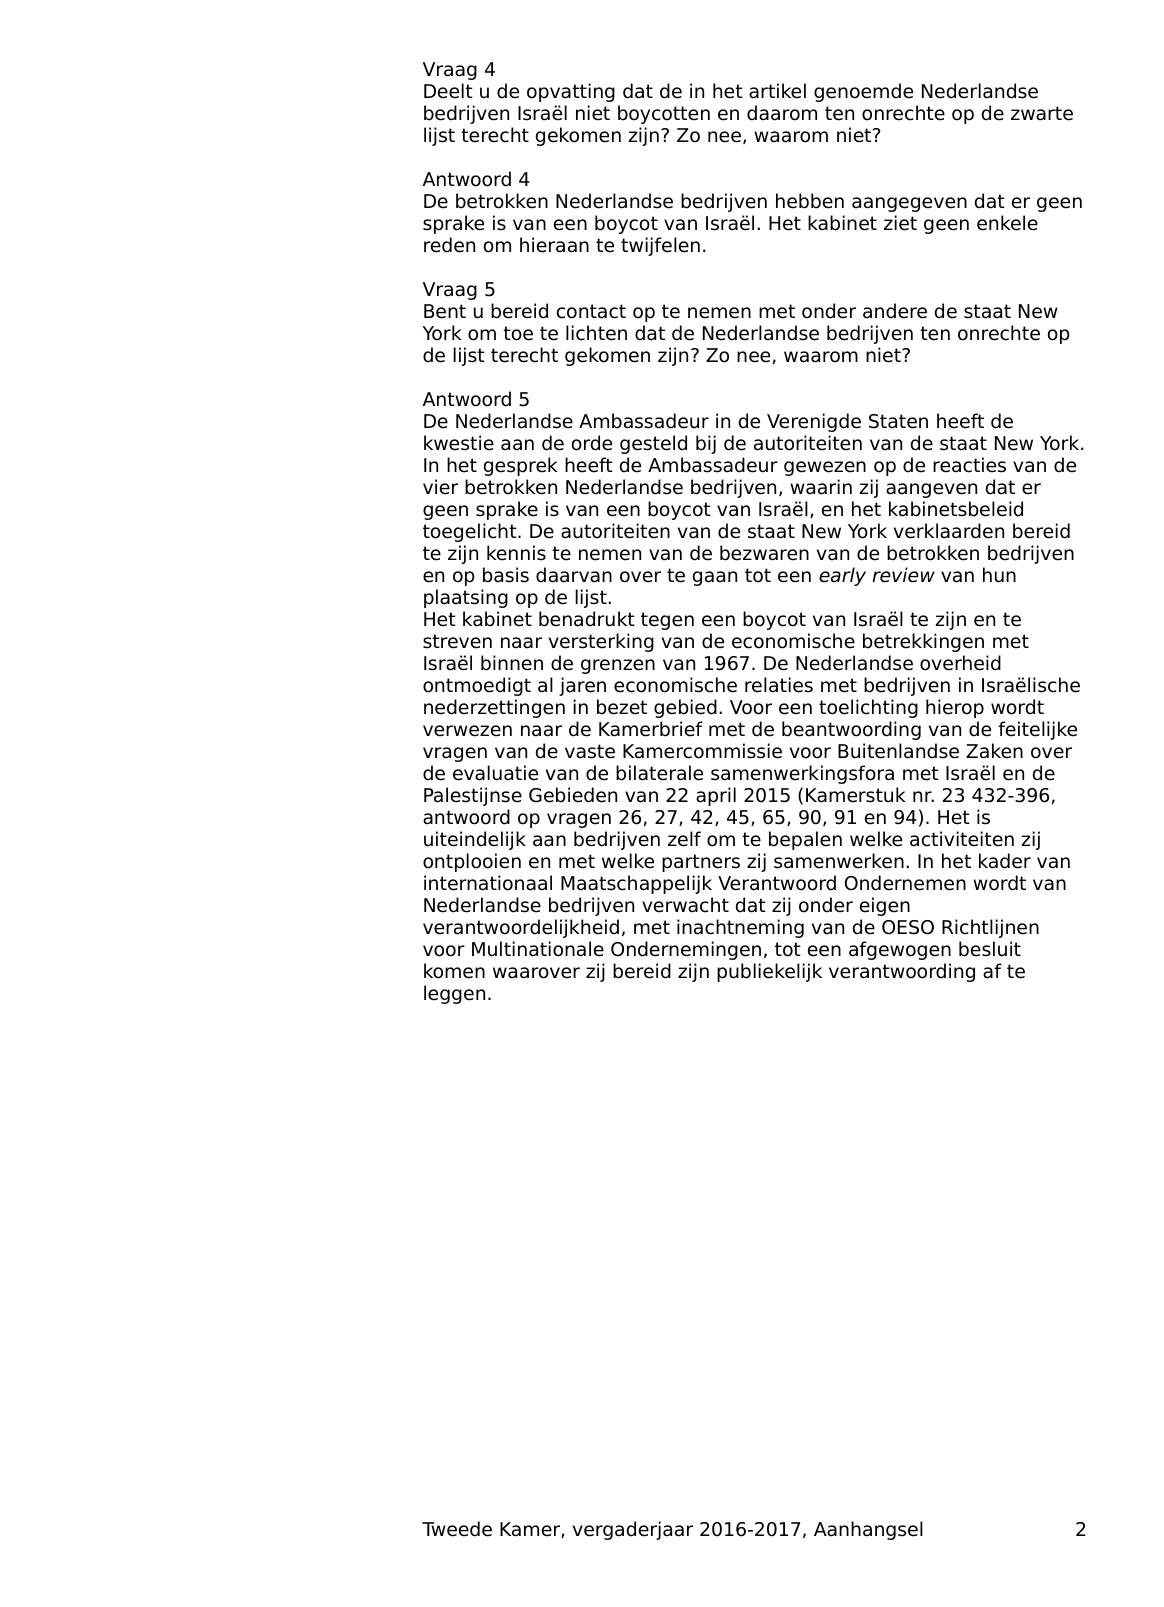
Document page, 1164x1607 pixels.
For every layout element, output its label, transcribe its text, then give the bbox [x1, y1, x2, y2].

text Vraag 5 [422, 279, 1087, 301]
text Antwoord 4 [422, 169, 1087, 191]
text Antwoord 5 [422, 389, 1087, 411]
text Vraag 4 [422, 59, 1087, 81]
text De betrokken Nederlandse bedrijven hebben aangegeven dat er geen sprake is van een boycot van Israël. Het kabinet ziet geen enkele reden om hieraan te twijfelen. [422, 191, 1087, 257]
text Het kabinet benadrukt tegen een boycot van Israël te zijn en te streven naar versterking van de economische betrekkingen met Israël binnen de grenzen van 1967. De Nederlandse overheid ontmoedigt al jaren economische relaties met bedrijven in Israëlische nederzettingen in bezet gebied. Voor een toelichting hierop wordt verwezen naar de Kamerbrief met de beantwoording van de feitelijke vragen van de vaste Kamercommissie voor Buitenlandse Zaken over de evaluatie van de bilaterale samenwerkingsfora met Israël en de Palestijnse Gebieden van 22 april 2015 (Kamerstuk nr. 23 432-396, antwoord op vragen 26, 27, 42, 45, 65, 90, 91 en 94). Het is uiteindelijk aan bedrijven zelf om te bepalen welke activiteiten zij ontplooien en met welke partners zij samenwerken. In het kader van internationaal Maatschappelijk Verantwoord Ondernemen wordt van Nederlandse bedrijven verwacht dat zij onder eigen verantwoordelijkheid, met inachtneming van de OESO Richtlijnen voor Multinationale Ondernemingen, tot een afgewogen besluit komen waarover zij bereid zijn publiekelijk verantwoording af te leggen. [422, 609, 1087, 1005]
text Deelt u de opvatting dat de in het artikel genoemde Nederlandse bedrijven Israël niet boycotten en daarom ten onrechte op de zwarte lijst terecht gekomen zijn? Zo nee, waarom niet? [422, 81, 1087, 147]
text De Nederlandse Ambassadeur in de Verenigde Staten heeft de kwestie aan de orde gesteld bij de autoriteiten van de staat New York. In het gesprek heeft de Ambassadeur gewezen op de reacties van de vier betrokken Nederlandse bedrijven, waarin zij aangeven dat er geen sprake is van een boycot van Israël, en het kabinetsbeleid toegelicht. De autoriteiten van de staat New York verklaarden bereid te zijn kennis te nemen van de bezwaren van de betrokken bedrijven en op basis daarvan over te gaan tot een early review van hun plaatsing op de lijst. [422, 411, 1087, 609]
text Bent u bereid contact op te nemen met onder andere de staat New York om toe te lichten dat de Nederlandse bedrijven ten onrechte op de lijst terecht gekomen zijn? Zo nee, waarom niet? [422, 301, 1087, 367]
